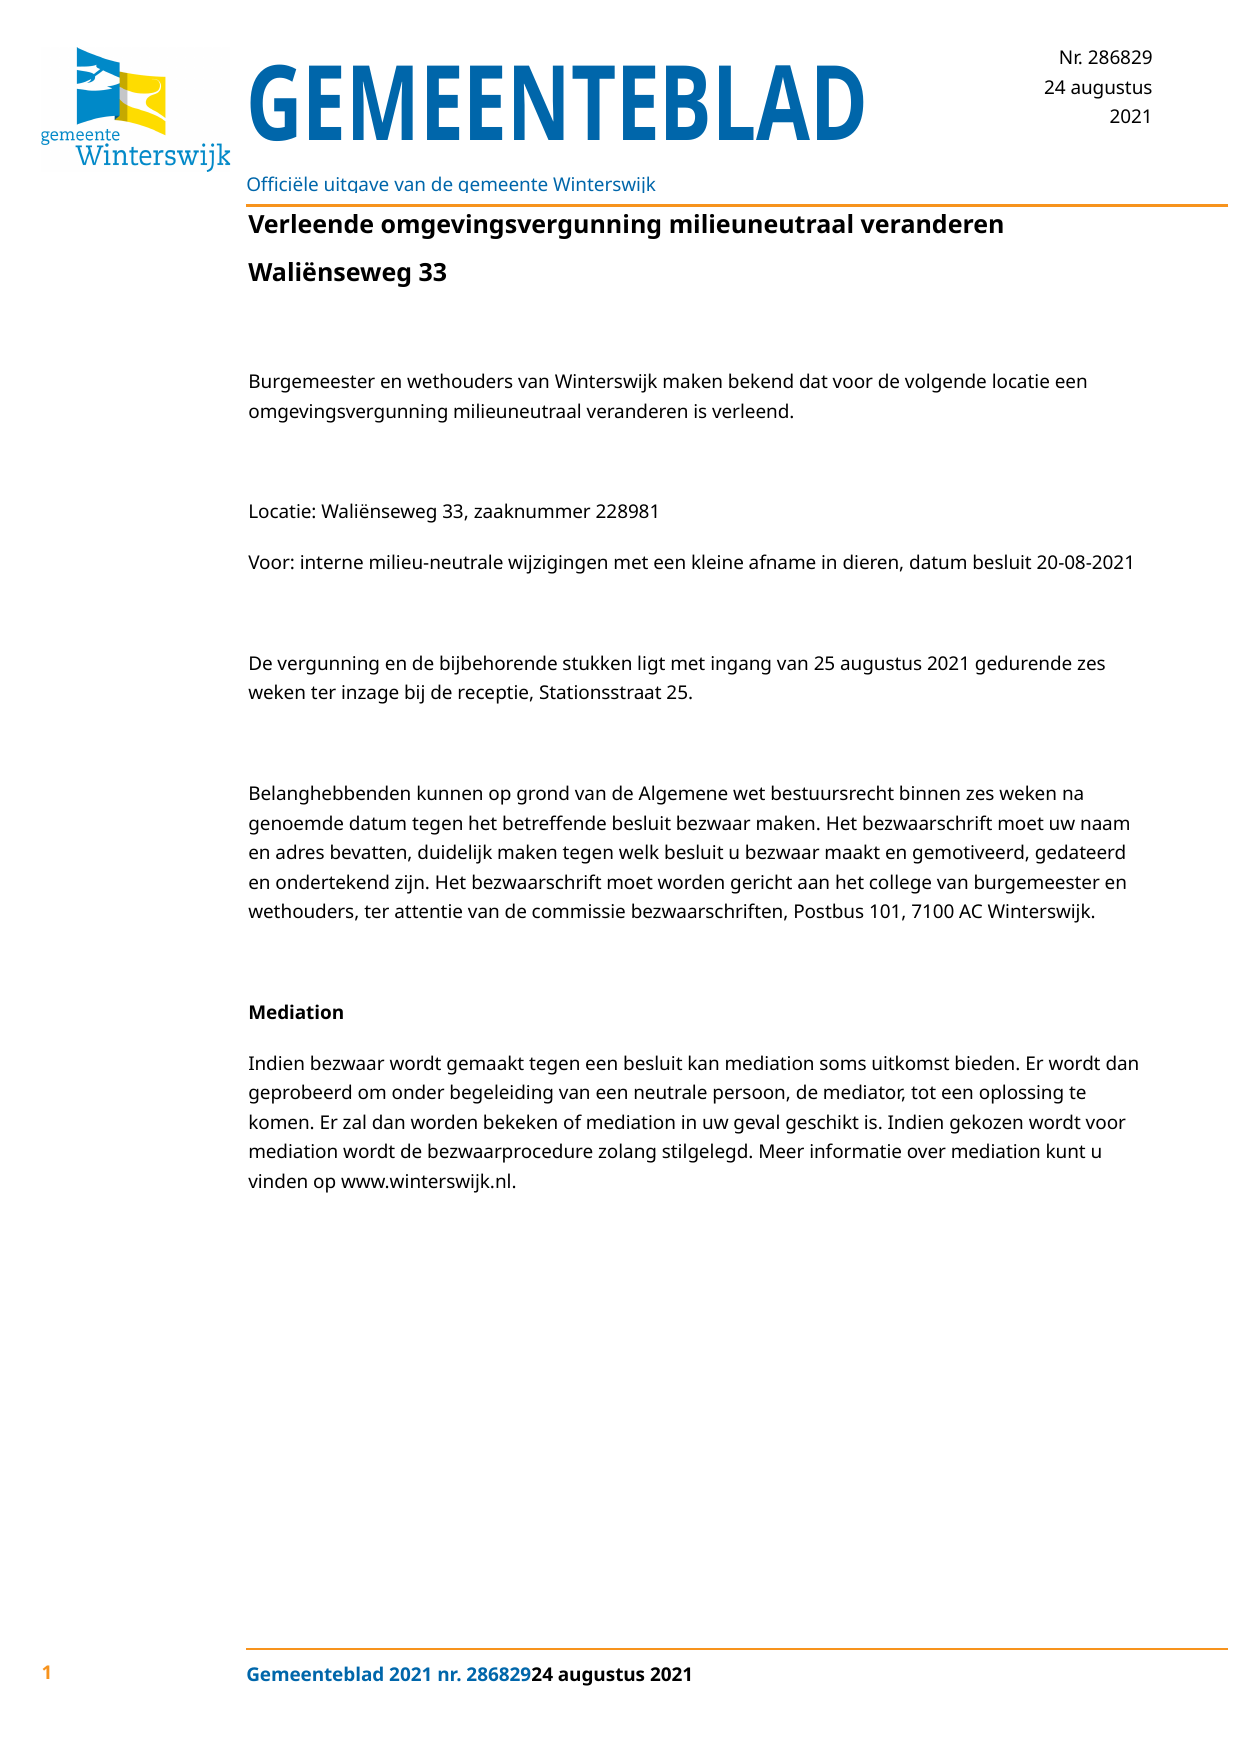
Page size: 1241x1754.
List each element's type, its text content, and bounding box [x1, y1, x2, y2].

text Locatie: Waliënseweg 33, zaaknummer 228981 [248, 499, 1152, 524]
text Mediation [248, 999, 1152, 1025]
text Voor: interne milieu-neutrale wijzigingen met een kleine afname in dieren, datum besluit 20-08-2021 [248, 549, 1152, 575]
text Burgemeester en wethouders van Winterswijk maken bekend dat voor de volgende locatie een omgevingsvergunning milieuneutraal veranderen is verleend. [248, 368, 1152, 424]
text De vergunning en de bijbehorende stukken ligt met ingang van 25 augustus 2021 gedurende zes weken ter inzage bij de receptie, Stationsstraat 25. [248, 650, 1152, 705]
text Indien bezwaar wordt gemaakt tegen een besluit kan mediation soms uitkomst bieden. Er wordt dan geprobeerd om onder begeleiding van een neutrale persoon, de mediator, tot een oplossing te komen. Er zal dan worden bekeken of mediation in uw geval geschikt is. Indien gekozen wordt voor mediation wordt de bezwaarprocedure zolang stilgelegd. Meer informatie over mediation kunt u vinden op www.winterswijk.nl. [248, 1050, 1152, 1194]
text Belanghebbenden kunnen op grond van de Algemene wet bestuursrecht binnen zes weken na genoemde datum tegen het betreffende besluit bezwaar maken. Het bezwaarschrift moet uw naam en adres bevatten, duidelijk maken tegen welk besluit u bezwaar maakt en gemotiveerd, gedateerd en ondertekend zijn. Het bezwaarschrift moet worden gericht aan het college van burgemeester en wethouders, ter attentie van de commissie bezwaarschriften, Postbus 101, 7100 AC Winterswijk. [248, 780, 1152, 924]
picture [225, 153, 231, 162]
picture [41, 47, 231, 172]
text Verleende omgevingsvergunning milieuneutraal veranderen Waliënseweg 33 [248, 207, 1152, 288]
